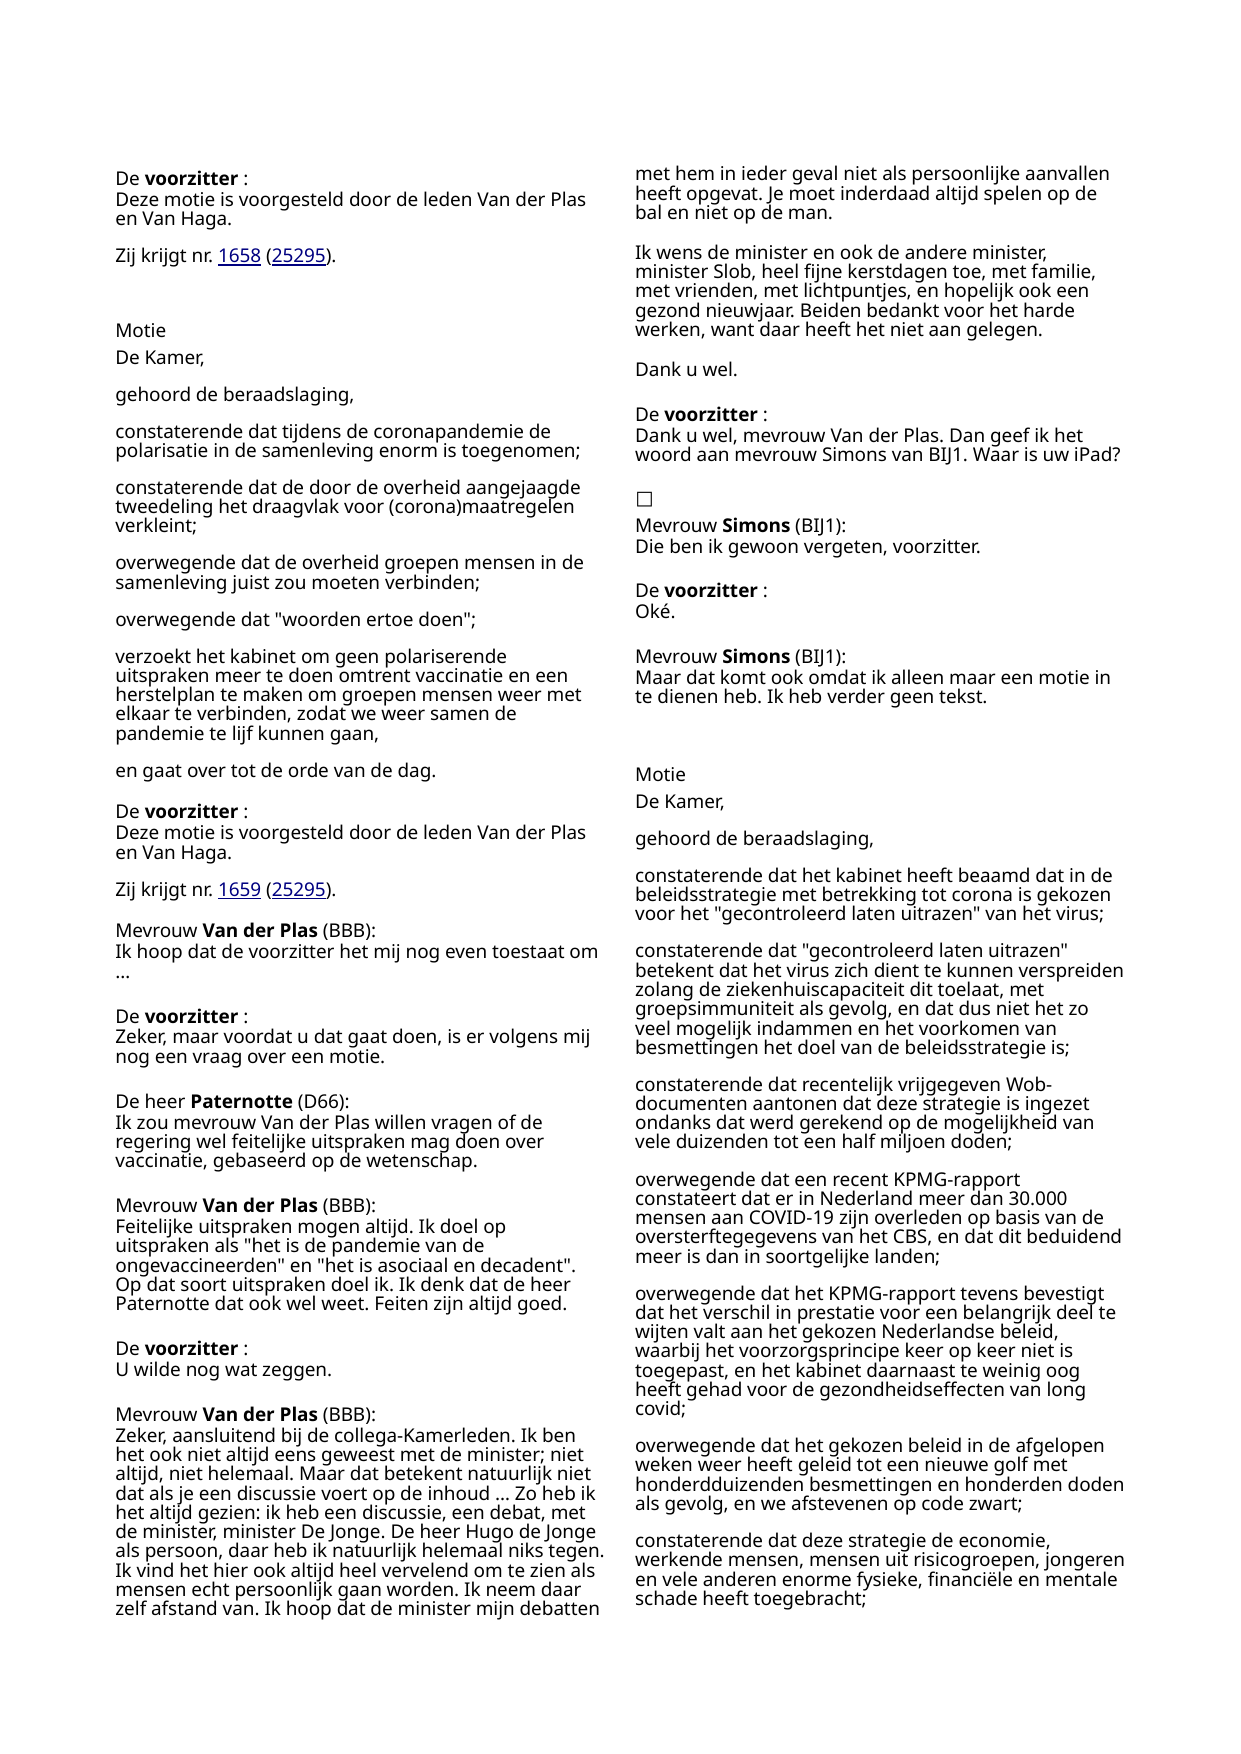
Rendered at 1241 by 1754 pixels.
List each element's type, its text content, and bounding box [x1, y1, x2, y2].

text constaterende dat tijdens de coronapandemie de polarisatie in de samenleving enorm is toegenomen; [115, 423, 605, 461]
text Deze motie is voorgesteld door de leden Van der Plas en Van Haga. [115, 191, 605, 229]
text constaterende dat deze strategie de economie, werkende mensen, mensen uit risicogroepen, jongeren en vele anderen enorme fysieke, financiële en mentale schade heeft toegebracht; [635, 1532, 1125, 1609]
text verzoekt het kabinet om geen polariserende uitspraken meer te doen omtrent vaccinatie en een herstelplan te maken om groepen mensen weer met elkaar te verbinden, zodat we weer samen de pandemie te lijf kunnen gaan, [115, 648, 605, 744]
text overwegende dat het KPMG-rapport tevens bevestigt dat het verschil in prestatie voor een belangrijk deel te wijten valt aan het gekozen Nederlandse beleid, waarbij het voorzorgsprincipe keer op keer niet is toegepast, en het kabinet daarnaast te weinig oog heeft gehad voor de gezondheidseffecten van long covid; [635, 1284, 1125, 1419]
text Motie [115, 317, 605, 343]
text De voorzitter : [635, 401, 1125, 427]
text Mevrouw Simons (BIJ1): [635, 512, 1125, 538]
text Zij krijgt nr. 1658 (25295). [115, 247, 605, 267]
text Mevrouw Van der Plas (BBB): [115, 1401, 605, 1427]
text Oké. [635, 603, 1125, 623]
text Maar dat komt ook omdat ik alleen maar een motie in te dienen heb. Ik heb verder geen tekst. [635, 669, 1125, 708]
text constaterende dat recentelijk vrijgegeven Wob-documenten aantonen dat deze strategie is ingezet ondanks dat werd gerekend op de mogelijkheid van vele duizenden tot een half miljoen doden; [635, 1076, 1125, 1153]
text overwegende dat een recent KPMG-rapport constateert dat er in Nederland meer dan 30.000 mensen aan COVID-19 zijn overleden op basis van de oversterftegegevens van het CBS, en dat dit beduidend meer is dan in soortgelijke landen; [635, 1171, 1125, 1267]
text met hem in ieder geval niet als persoonlijke aanvallen heeft opgevat. Je moet inderdaad altijd spelen op de bal en niet op de man. [635, 165, 1125, 223]
text constaterende dat "gecontroleerd laten uitrazen" betekent dat het virus zich dient te kunnen verspreiden zolang de ziekenhuiscapaciteit dit toelaat, met groepsimmuniteit als gevolg, en dat dus niet het zo veel mogelijk indammen en het voorkomen van besmettingen het doel van de beleidsstrategie is; [635, 942, 1125, 1058]
text Ik zou mevrouw Van der Plas willen vragen of de regering wel feitelijke uitspraken mag doen over vaccinatie, gebaseerd op de wetenschap. [115, 1114, 605, 1171]
text overwegende dat de overheid groepen mensen in de samenleving juist zou moeten verbinden; [115, 554, 605, 593]
text De heer Paternotte (D66): [115, 1088, 605, 1114]
text gehoord de beraadslaging, [635, 830, 1125, 849]
text Mevrouw Simons (BIJ1): [635, 643, 1125, 669]
text Mevrouw Van der Plas (BBB): [115, 1192, 605, 1218]
text Ik hoop dat de voorzitter het mij nog even toestaat om … [115, 943, 605, 982]
text Mevrouw Van der Plas (BBB): [115, 918, 605, 943]
text Feitelijke uitspraken mogen altijd. Ik doel op uitspraken als "het is de pandemie van de ongevaccineerden" en "het is asociaal en decadent". Op dat soort uitspraken doel ik. Ik denk dat de heer Paternotte dat ook wel weet. Feiten zijn altijd goed. [115, 1218, 605, 1314]
text Deze motie is voorgesteld door de leden Van der Plas en Van Haga. [115, 824, 605, 863]
text Zeker, aansluitend bij de collega-Kamerleden. Ik ben het ook niet altijd eens geweest met de minister; niet altijd, niet helemaal. Maar dat betekent natuurlijk niet dat als je een discussie voert op de inhoud … Zo heb ik het altijd gezien: ik heb een discussie, een debat, met de minister, minister De Jonge. De heer Hugo de Jonge als persoon, daar heb ik natuurlijk helemaal niks tegen. Ik vind het hier ook altijd heel vervelend om te zien als mensen echt persoonlijk gaan worden. Ik neem daar zelf afstand van. Ik hoop dat de minister mijn debatten [115, 1427, 605, 1619]
text De Kamer, [115, 349, 605, 368]
text De voorzitter : [115, 1003, 605, 1028]
text constaterende dat de door de overheid aangejaagde tweedeling het draagvlak voor (corona)maatregelen verkleint; [115, 479, 605, 537]
text Dank u wel. [635, 361, 1125, 380]
text Zeker, maar voordat u dat gaat doen, is er volgens mij nog een vraag over een motie. [115, 1028, 605, 1067]
text Dank u wel, mevrouw Van der Plas. Dan geef ik het woord aan mevrouw Simons van BIJ1. Waar is uw iPad? [635, 427, 1125, 465]
text De voorzitter : [115, 1335, 605, 1361]
text gehoord de beraadslaging, [115, 386, 605, 405]
text De voorzitter : [115, 799, 605, 824]
text De voorzitter : [635, 578, 1125, 603]
text en gaat over tot de orde van de dag. [115, 762, 605, 781]
text ⬜ [635, 486, 1125, 512]
text De Kamer, [635, 793, 1125, 812]
text constaterende dat het kabinet heeft beaamd dat in de beleidsstrategie met betrekking tot corona is gekozen voor het "gecontroleerd laten uitrazen" van het virus; [635, 867, 1125, 925]
text overwegende dat het gekozen beleid in de afgelopen weken weer heeft geleid tot een nieuwe golf met honderdduizenden besmettingen en honderden doden als gevolg, en we afstevenen op code zwart; [635, 1437, 1125, 1514]
text overwegende dat "woorden ertoe doen"; [115, 611, 605, 630]
text Motie [635, 761, 1125, 787]
text Zij krijgt nr. 1659 (25295). [115, 881, 605, 900]
text Die ben ik gewoon vergeten, voorzitter. [635, 538, 1125, 557]
text Ik wens de minister en ook de andere minister, minister Slob, heel fijne kerstdagen toe, met familie, met vrienden, met lichtpuntjes, en hopelijk ook een gezond nieuwjaar. Beiden bedankt voor het harde werken, want daar heeft het niet aan gelegen. [635, 244, 1125, 340]
text U wilde nog wat zeggen. [115, 1361, 605, 1380]
text De voorzitter : [115, 165, 605, 191]
